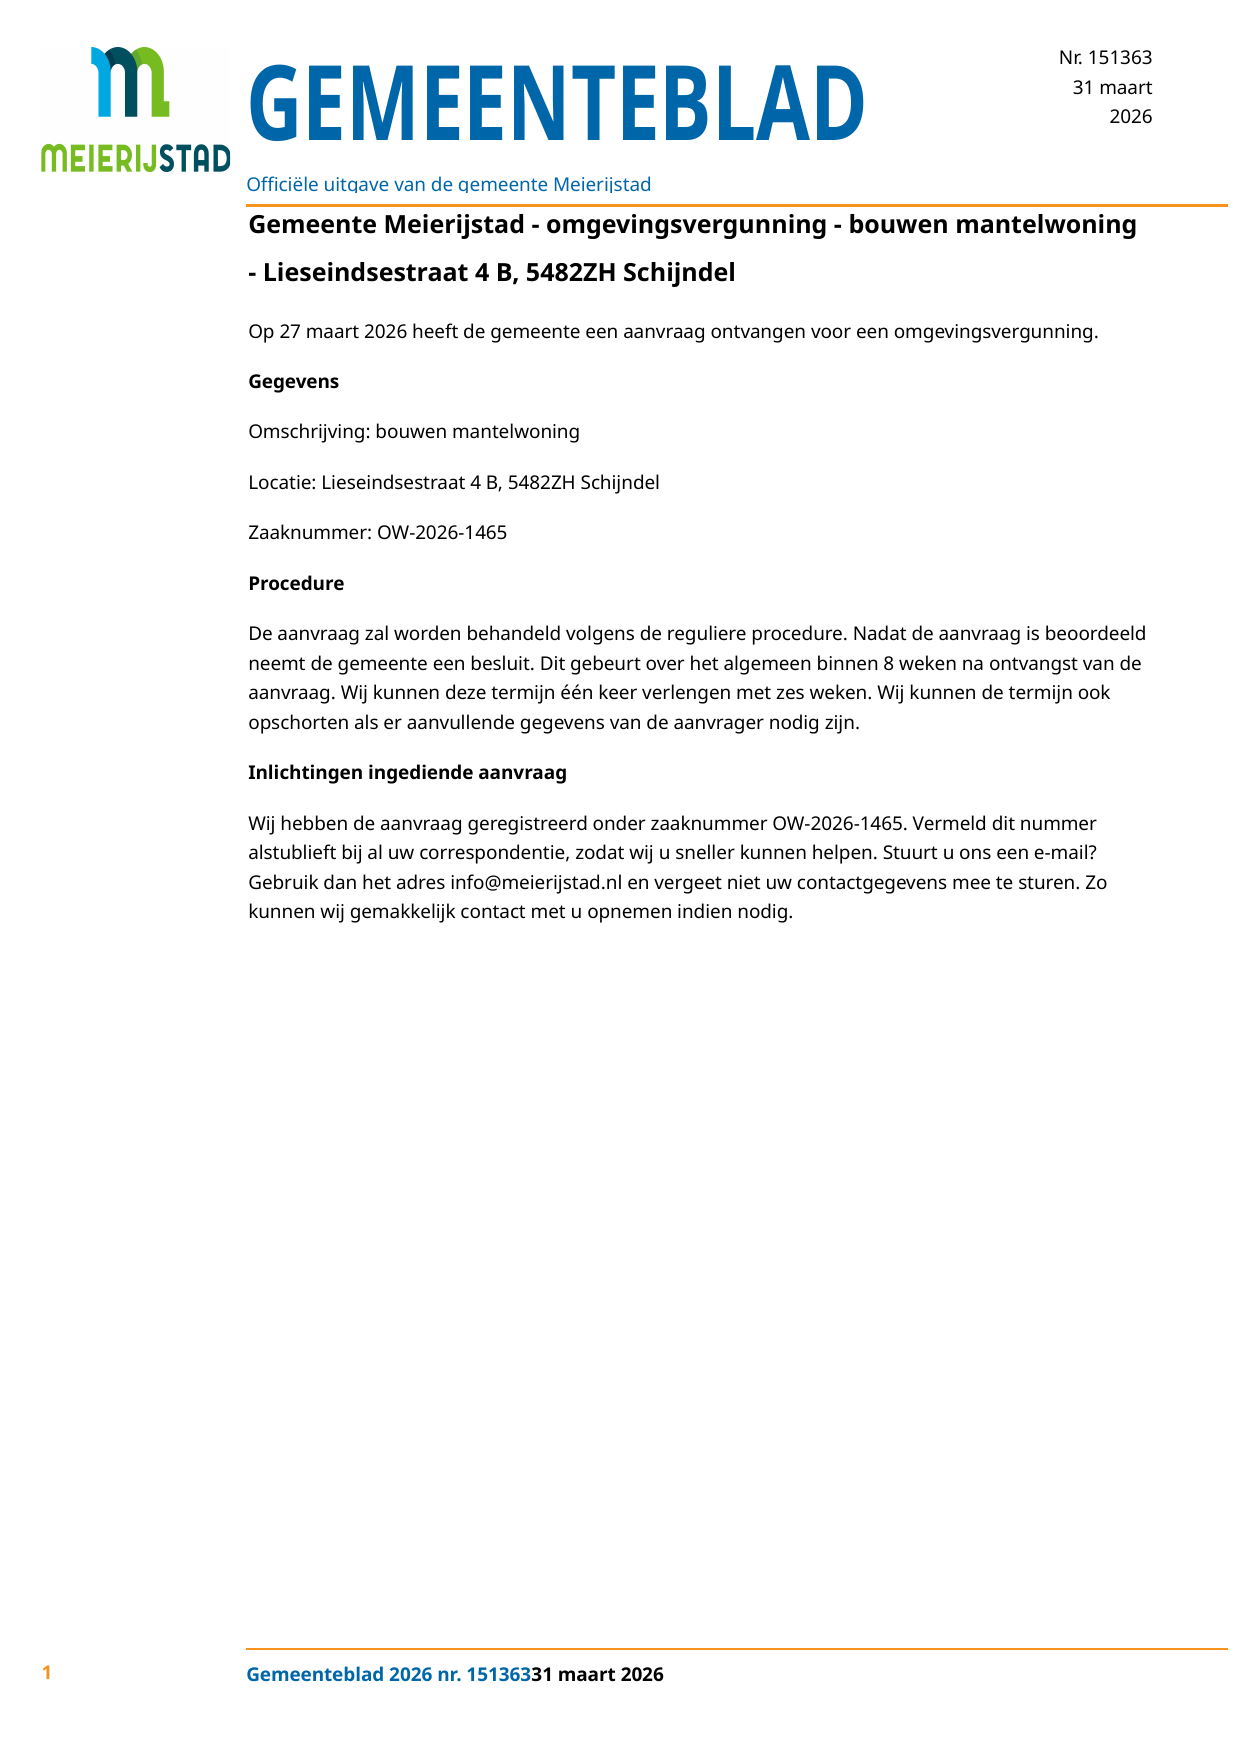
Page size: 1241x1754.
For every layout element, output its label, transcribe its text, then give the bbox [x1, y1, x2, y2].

text Locatie: Lieseindsestraat 4 B, 5482ZH Schijndel [248, 469, 1152, 495]
text De aanvraag zal worden behandeld volgens de reguliere procedure. Nadat de aanvraag is beoordeeld neemt de gemeente een besluit. Dit gebeurt over het algemeen binnen 8 weken na ontvangst van de aanvraag. Wij kunnen deze termijn één keer verlengen met zes weken. Wij kunnen de termijn ook opschorten als er aanvullende gegevens van de aanvrager nodig zijn. [248, 620, 1152, 735]
picture [41, 47, 231, 172]
text Inlichtingen ingediende aanvraag [248, 759, 1152, 785]
text Omschrijving: bouwen mantelwoning [248, 419, 1152, 444]
text Procedure [248, 570, 1152, 596]
text Zaaknummer: OW-2026-1465 [248, 519, 1152, 545]
text Gemeente Meierijstad - omgevingsvergunning - bouwen mantelwoning - Lieseindsestraat 4 B, 5482ZH Schijndel [248, 207, 1152, 288]
text Gegevens [248, 368, 1152, 394]
text Wij hebben de aanvraag geregistreerd onder zaaknummer OW-2026-1465. Vermeld dit nummer alstublieft bij al uw correspondentie, zodat wij u sneller kunnen helpen. Stuurt u ons een e-mail? Gebruik dan het adres info@meierijstad.nl en vergeet niet uw contactgegevens mee te sturen. Zo kunnen wij gemakkelijk contact met u opnemen indien nodig. [248, 810, 1152, 924]
text Op 27 maart 2026 heeft de gemeente een aanvraag ontvangen voor een omgevingsvergunning. [248, 318, 1152, 344]
